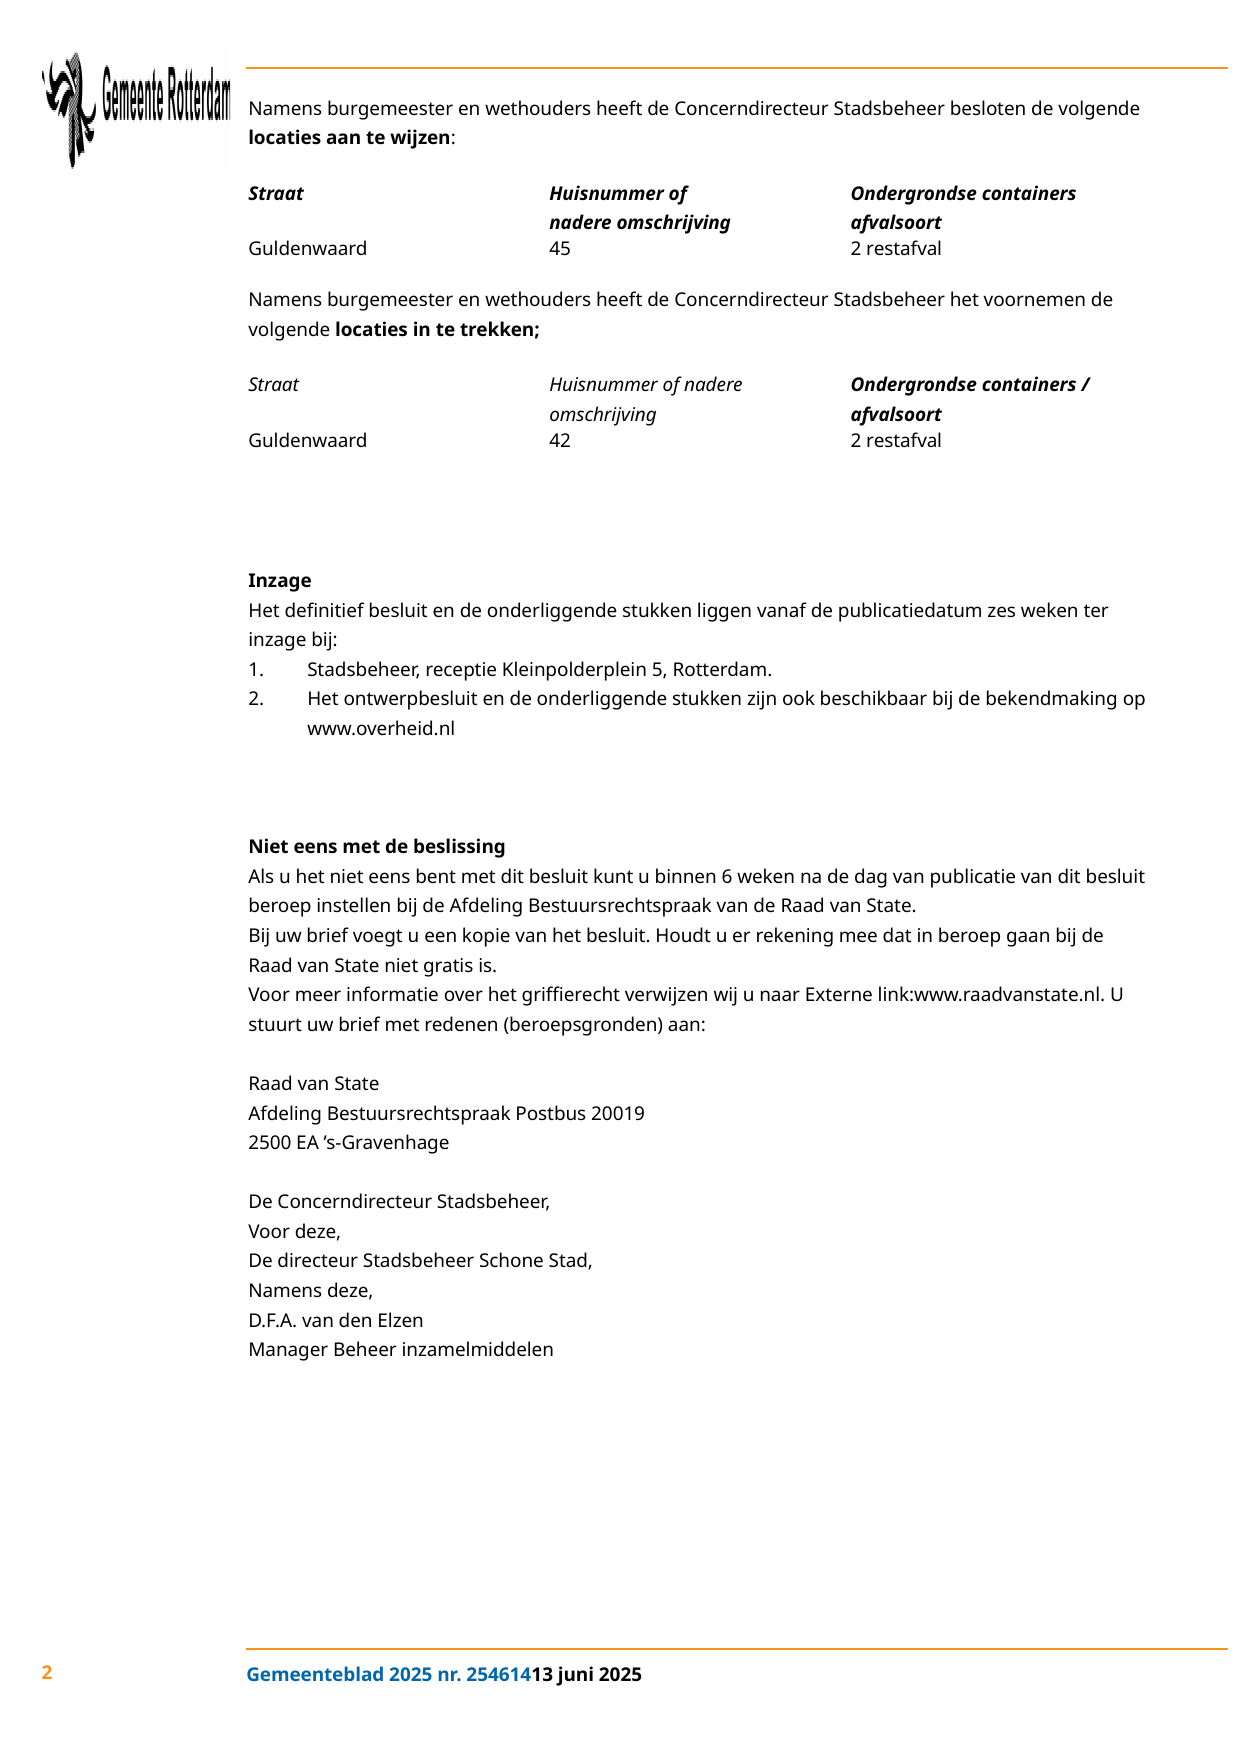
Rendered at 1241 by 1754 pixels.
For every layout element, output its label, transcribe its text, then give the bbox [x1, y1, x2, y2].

table_cell Guldenwaard [248, 235, 549, 261]
list Stadsbeheer, receptie Kleinpolderplein 5, Rotterdam. [248, 656, 1152, 682]
text Als u het niet eens bent met dit besluit kunt u binnen 6 weken na de dag van publicatie van dit besluit beroep instellen bij de Afdeling Bestuursrechtspraak van de Raad van State. [248, 863, 1152, 918]
table_cell [850, 261, 1152, 287]
table_cell [248, 453, 549, 478]
text Manager Beheer inzamelmiddelen [248, 1336, 1152, 1362]
text Inzage [248, 567, 1152, 593]
text 2500 EA ’s-Gravenhage [248, 1129, 1152, 1155]
table_header Ondergrondse containers afvalsoort [850, 180, 1152, 235]
picture [41, 47, 231, 172]
text Namens deze, [248, 1277, 1152, 1303]
text D.F.A. van den Elzen [248, 1307, 1152, 1333]
table_header Huisnummer of nadere omschrijving [549, 372, 850, 427]
text Voor meer informatie over het griffierecht verwijzen wij u naar Externe link:www.raadvanstate.nl. U stuurt uw brief met redenen (beroepsgronden) aan: [248, 981, 1152, 1037]
table_cell 2 restafval [850, 235, 1152, 261]
table_header Ondergrondse containers / afvalsoort [850, 372, 1152, 427]
text Namens burgemeester en wethouders heeft de Concerndirecteur Stadsbeheer besloten de volgende locaties aan te wijzen: [248, 95, 1152, 150]
text De Concerndirecteur Stadsbeheer, [248, 1188, 1152, 1214]
text Afdeling Bestuursrechtspraak Postbus 20019 [248, 1100, 1152, 1126]
table_header Straat [248, 372, 549, 427]
text Namens burgemeester en wethouders heeft de Concerndirecteur Stadsbeheer het voornemen de volgende locaties in te trekken; [248, 287, 1152, 342]
text Niet eens met de beslissing [248, 833, 1152, 859]
text Bij uw brief voegt u een kopie van het besluit. Houdt u er rekening mee dat in beroep gaan bij de Raad van State niet gratis is. [248, 922, 1152, 978]
list Het ontwerpbesluit en de onderliggende stukken zijn ook beschikbaar bij de bekendmaking op www.overheid.nl [248, 686, 1152, 741]
text Voor deze, [248, 1218, 1152, 1244]
table_cell [850, 453, 1152, 478]
table_cell [248, 261, 549, 287]
table_cell 2 restafval [850, 427, 1152, 453]
table_cell 42 [549, 427, 850, 453]
table_cell [549, 261, 850, 287]
table_header Huisnummer of nadere omschrijving [549, 180, 850, 235]
text Raad van State [248, 1070, 1152, 1096]
table_cell Guldenwaard [248, 427, 549, 453]
text De directeur Stadsbeheer Schone Stad, [248, 1248, 1152, 1273]
text Het definitief besluit en de onderliggende stukken liggen vanaf de publicatiedatum zes weken ter inzage bij: [248, 597, 1152, 652]
table_cell 45 [549, 235, 850, 261]
table_header Straat [248, 180, 549, 235]
table_cell [549, 453, 850, 478]
